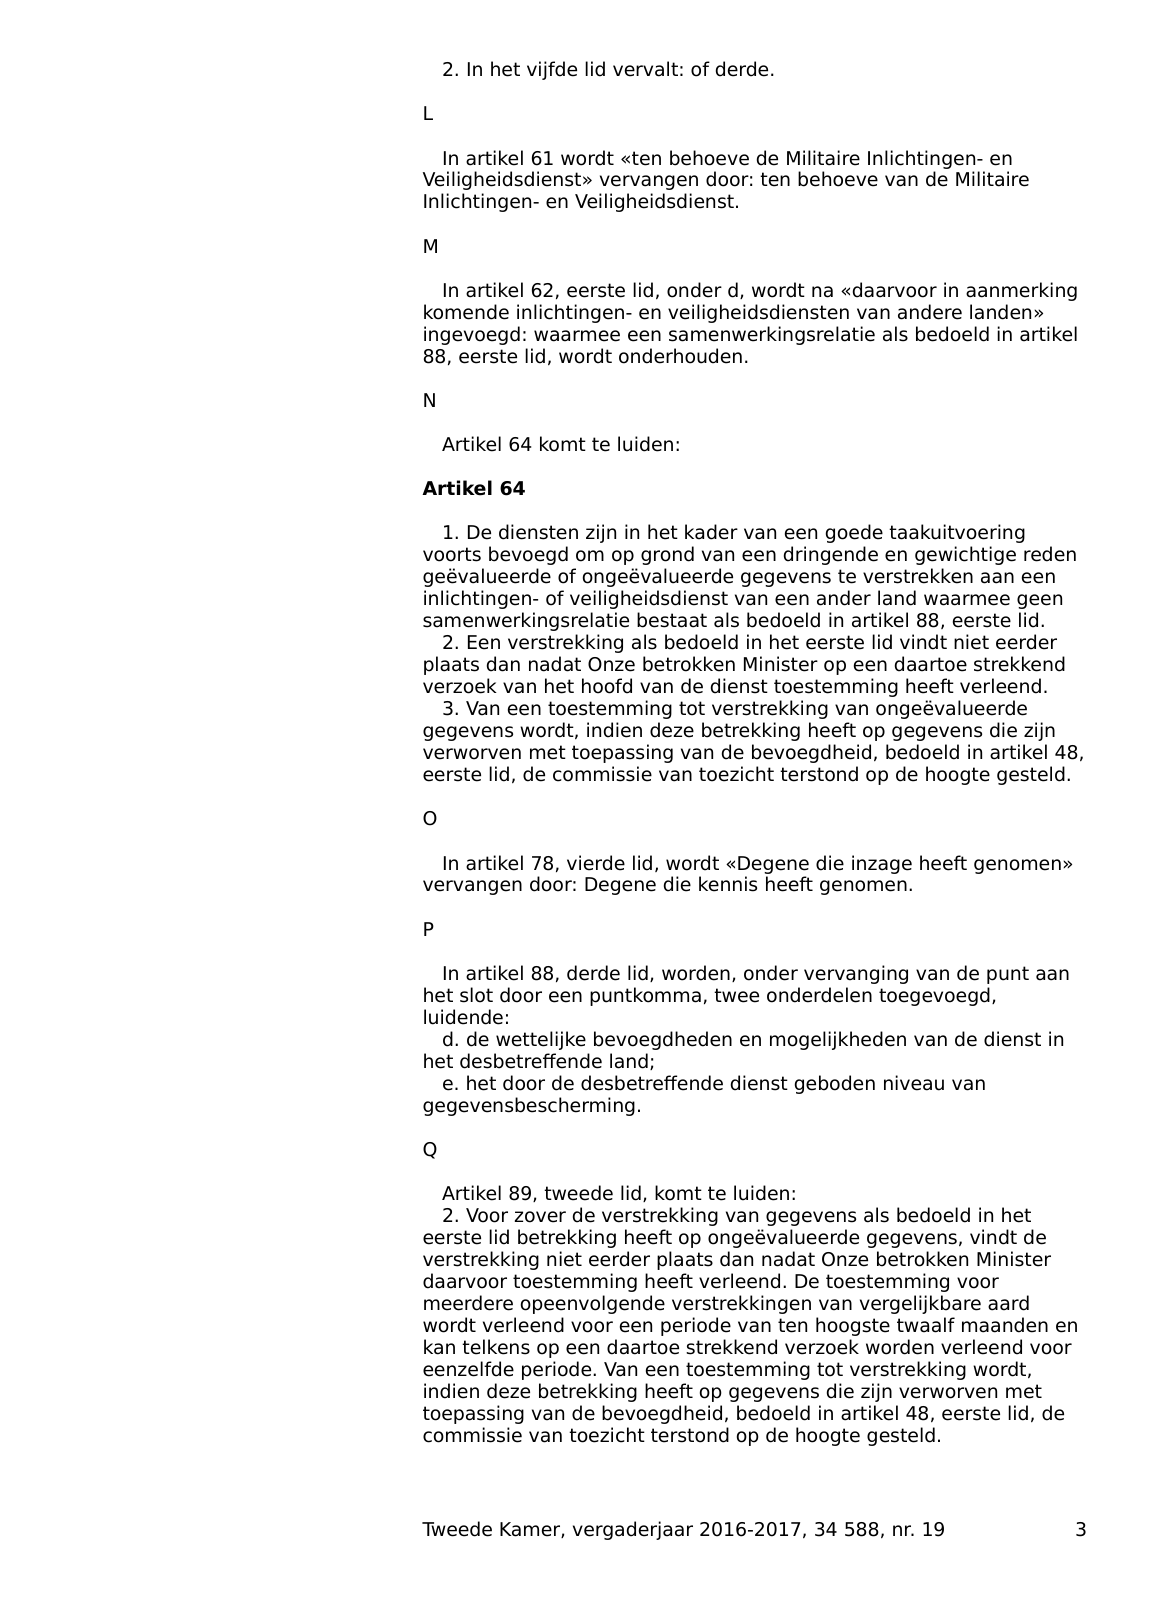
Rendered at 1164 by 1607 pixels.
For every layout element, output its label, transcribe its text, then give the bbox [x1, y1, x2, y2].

subtitle N [422, 390, 1087, 412]
text In artikel 61 wordt «ten behoeve de Militaire Inlichtingen- en Veiligheidsdienst» vervangen door: ten behoeve van de Militaire Inlichtingen- en Veiligheidsdienst. [422, 147, 1087, 213]
text Artikel 64 komt te luiden: [422, 434, 1087, 456]
subtitle M [422, 236, 1087, 257]
text 2. Voor zover de verstrekking van gegevens als bedoeld in het eerste lid betrekking heeft op ongeëvalueerde gegevens, vindt de verstrekking niet eerder plaats dan nadat Onze betrokken Minister daarvoor toestemming heeft verleend. De toestemming voor meerdere opeenvolgende verstrekkingen van vergelijkbare aard wordt verleend voor een periode van ten hoogste twaalf maanden en kan telkens op een daartoe strekkend verzoek worden verleend voor eenzelfde periode. Van een toestemming tot verstrekking wordt, indien deze betrekking heeft op gegevens die zijn verworven met toepassing van de bevoegdheid, bedoeld in artikel 48, eerste lid, de commissie van toezicht terstond op de hoogte gesteld. [422, 1205, 1087, 1447]
text d. de wettelijke bevoegdheden en mogelijkheden van de dienst in het desbetreffende land; [422, 1029, 1087, 1073]
subtitle Artikel 64 [422, 478, 1087, 500]
subtitle Q [422, 1139, 1087, 1161]
subtitle P [422, 918, 1087, 941]
text 1. De diensten zijn in het kader van een goede taakuitvoering voorts bevoegd om op grond van een dringende en gewichtige reden geëvalueerde of ongeëvalueerde gegevens te verstrekken aan een inlichtingen- of veiligheidsdienst van een ander land waarmee geen samenwerkingsrelatie bestaat als bedoeld in artikel 88, eerste lid. [422, 522, 1087, 632]
subtitle L [422, 103, 1087, 125]
subtitle O [422, 808, 1087, 830]
text 2. In het vijfde lid vervalt: of derde. [422, 59, 1087, 81]
text In artikel 88, derde lid, worden, onder vervanging van de punt aan het slot door een puntkomma, twee onderdelen toegevoegd, luidende: [422, 963, 1087, 1029]
text In artikel 78, vierde lid, wordt «Degene die inzage heeft genomen» vervangen door: Degene die kennis heeft genomen. [422, 852, 1087, 896]
text 2. Een verstrekking als bedoeld in het eerste lid vindt niet eerder plaats dan nadat Onze betrokken Minister op een daartoe strekkend verzoek van het hoofd van de dienst toestemming heeft verleend. [422, 632, 1087, 698]
text In artikel 62, eerste lid, onder d, wordt na «daarvoor in aanmerking komende inlichtingen- en veiligheidsdiensten van andere landen» ingevoegd: waarmee een samenwerkingsrelatie als bedoeld in artikel 88, eerste lid, wordt onderhouden. [422, 280, 1087, 368]
text Artikel 89, tweede lid, komt te luiden: [422, 1183, 1087, 1205]
text e. het door de desbetreffende dienst geboden niveau van gegevensbescherming. [422, 1073, 1087, 1117]
text 3. Van een toestemming tot verstrekking van ongeëvalueerde gegevens wordt, indien deze betrekking heeft op gegevens die zijn verworven met toepassing van de bevoegdheid, bedoeld in artikel 48, eerste lid, de commissie van toezicht terstond op de hoogte gesteld. [422, 698, 1087, 786]
